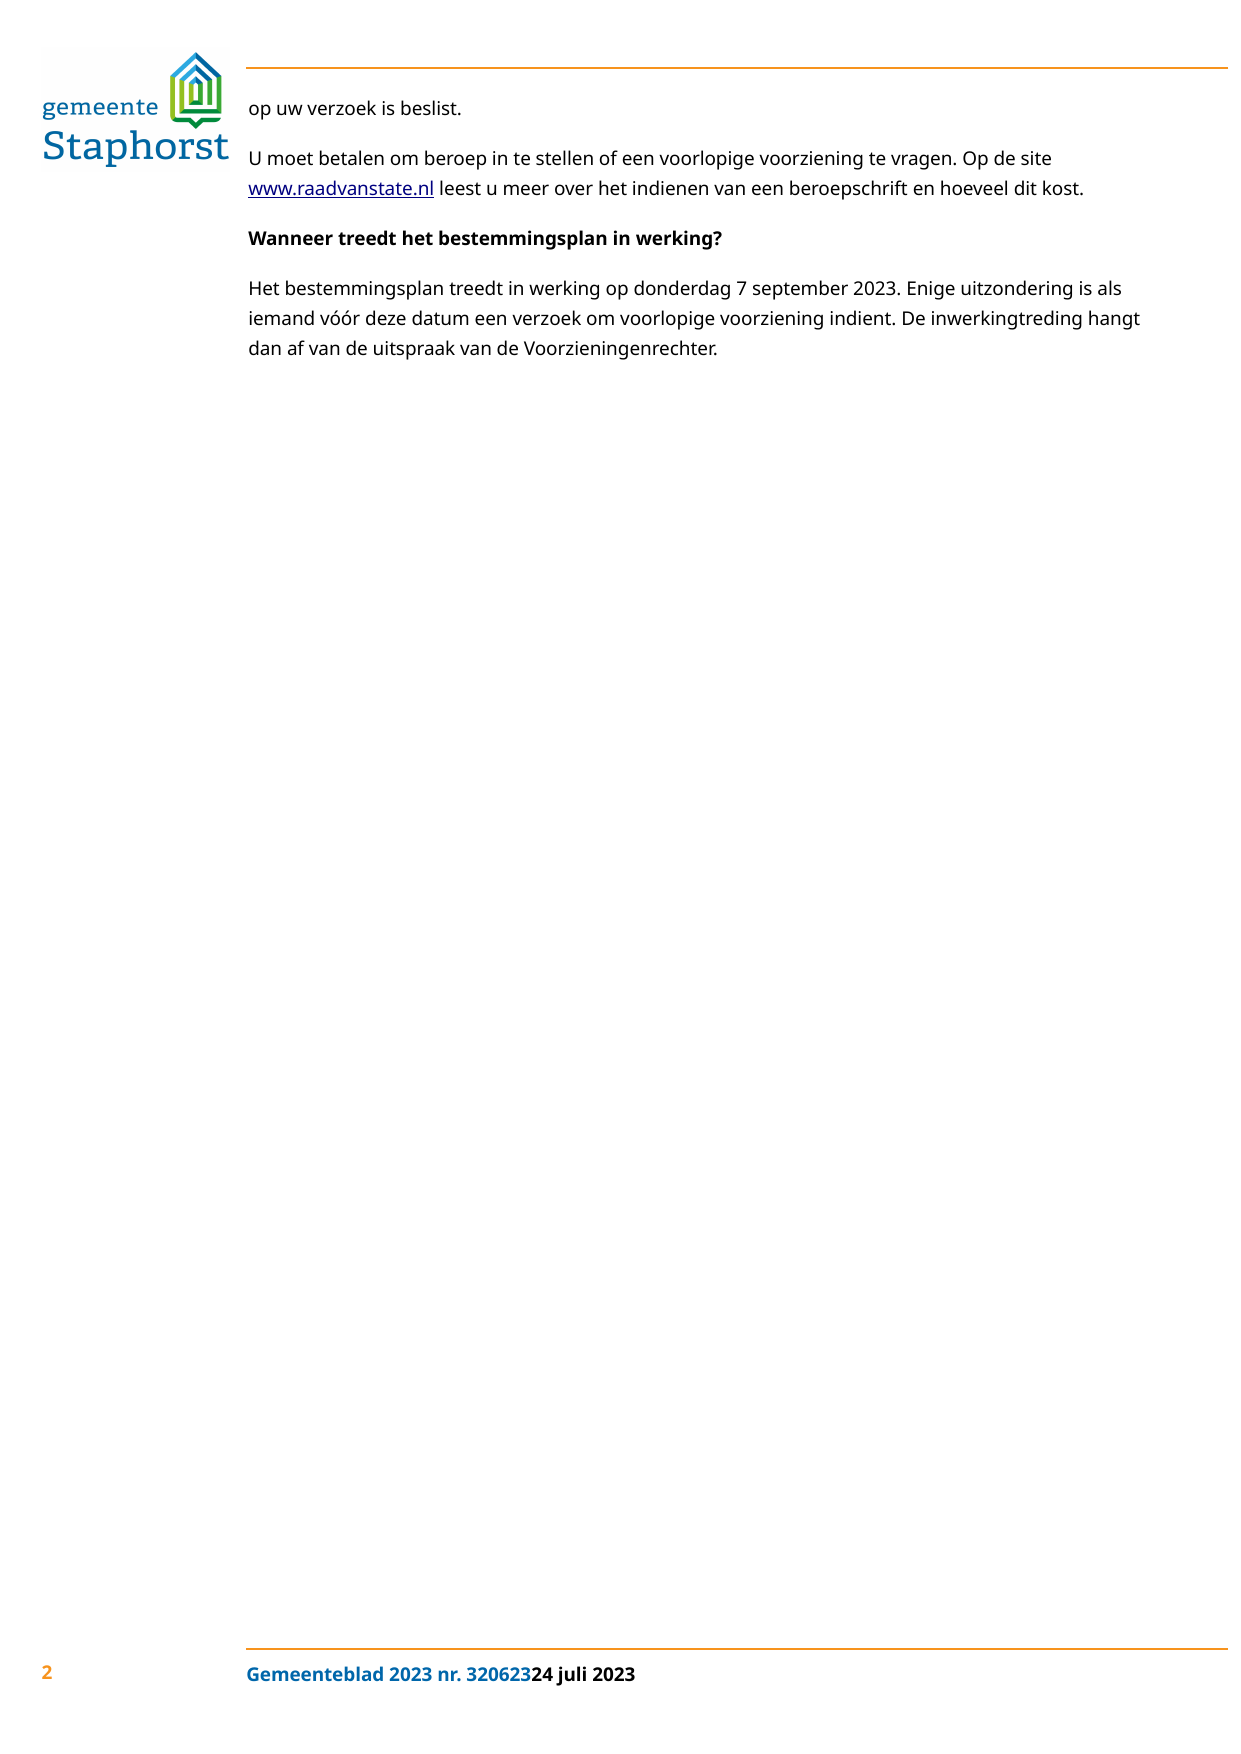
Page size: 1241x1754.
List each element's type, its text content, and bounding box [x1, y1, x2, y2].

text Wanneer treedt het bestemmingsplan in werking? [248, 225, 1152, 251]
picture [41, 47, 231, 172]
text Het bestemmingsplan treedt in werking op donderdag 7 september 2023. Enige uitzondering is als iemand vóór deze datum een verzoek om voorlopige voorziening indient. De inwerkingtreding hangt dan af van de uitspraak van de Voorzieningenrechter. [248, 276, 1152, 361]
text op uw verzoek is beslist. [248, 95, 1152, 121]
text U moet betalen om beroep in te stellen of een voorlopige voorziening te vragen. Op de site www.raadvanstate.nl leest u meer over het indienen van een beroepschrift en hoeveel dit kost. [248, 145, 1152, 201]
